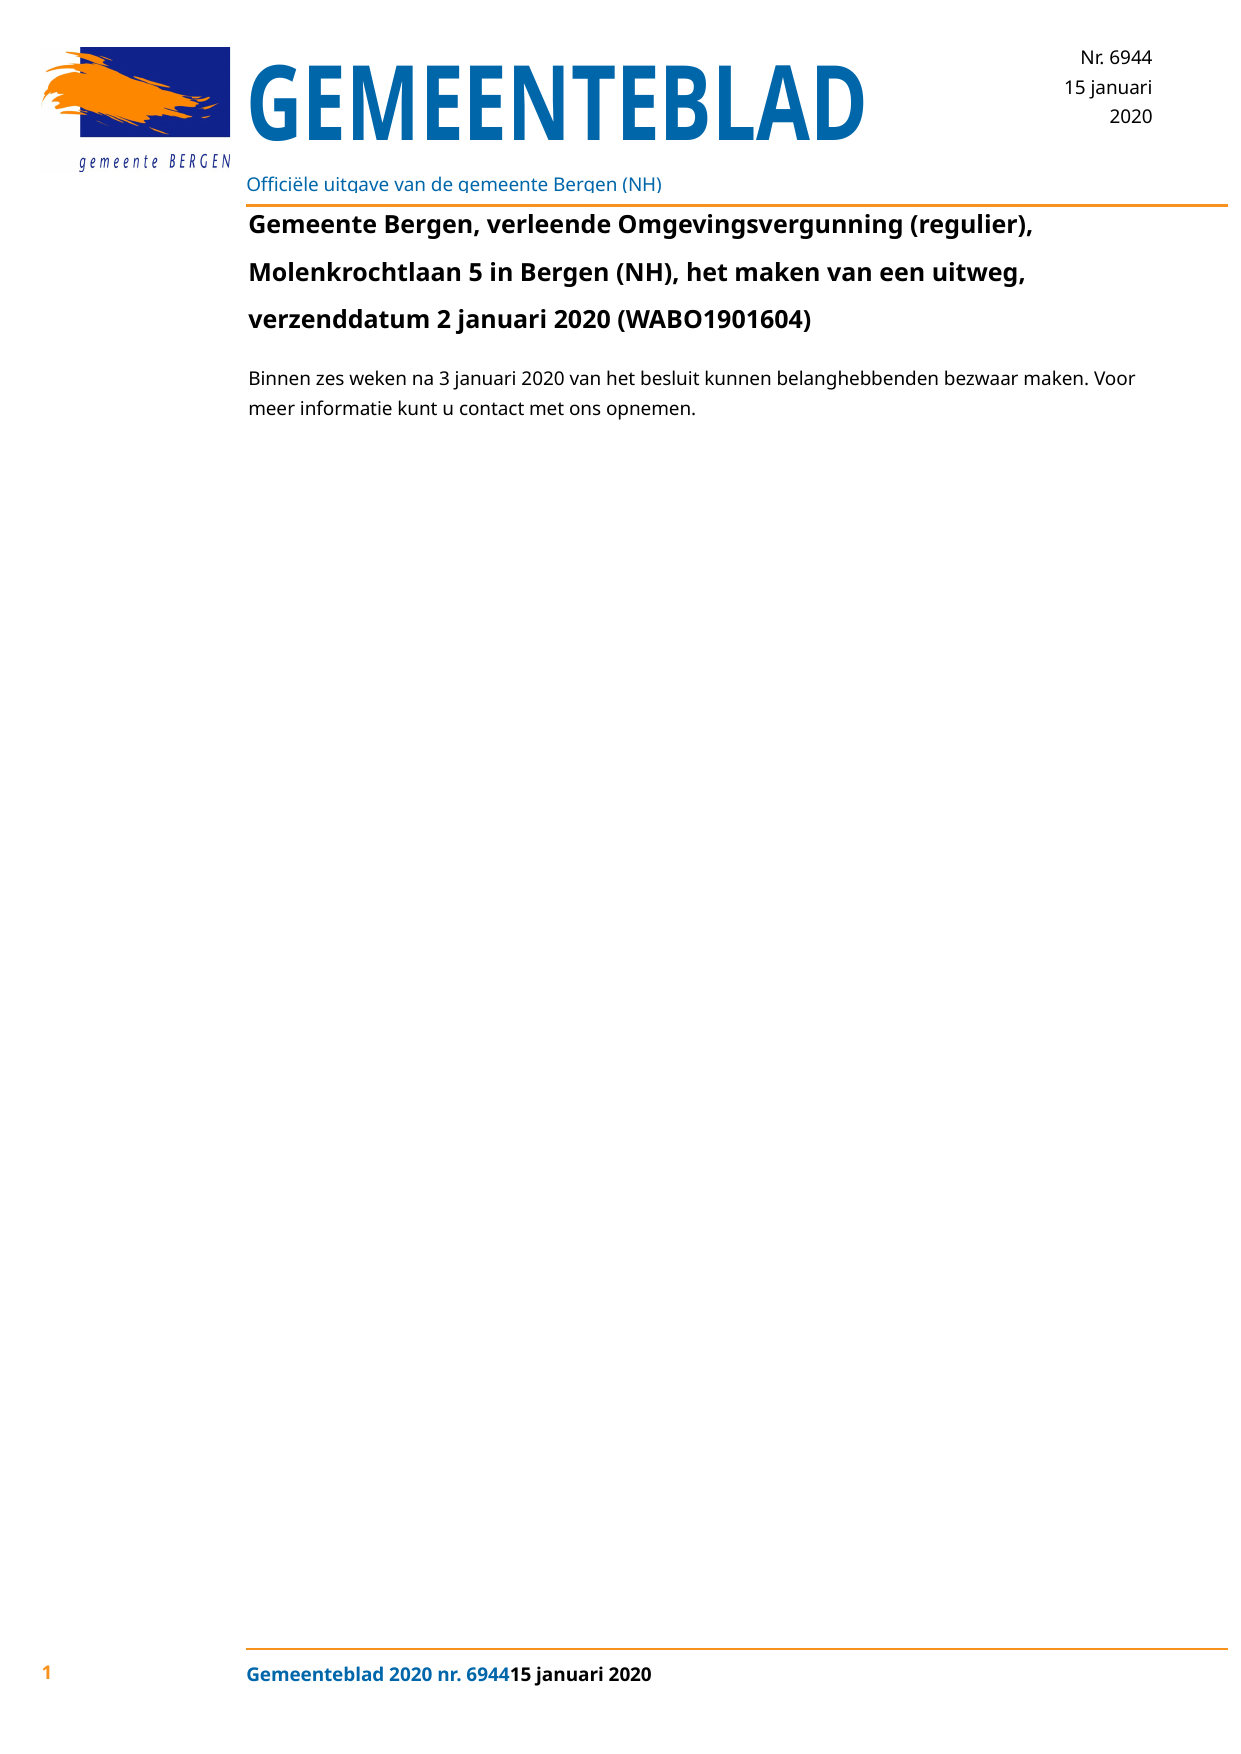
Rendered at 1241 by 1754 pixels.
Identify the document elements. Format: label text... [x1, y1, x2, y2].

text Gemeente Bergen, verleende Omgevingsvergunning (regulier), Molenkrochtlaan 5 in Bergen (NH), het maken van een uitweg, verzenddatum 2 januari 2020 (WABO1901604) [248, 207, 1152, 336]
text Binnen zes weken na 3 januari 2020 van het besluit kunnen belanghebbenden bezwaar maken. Voor meer informatie kunt u contact met ons opnemen. [248, 366, 1152, 421]
picture [41, 47, 231, 172]
